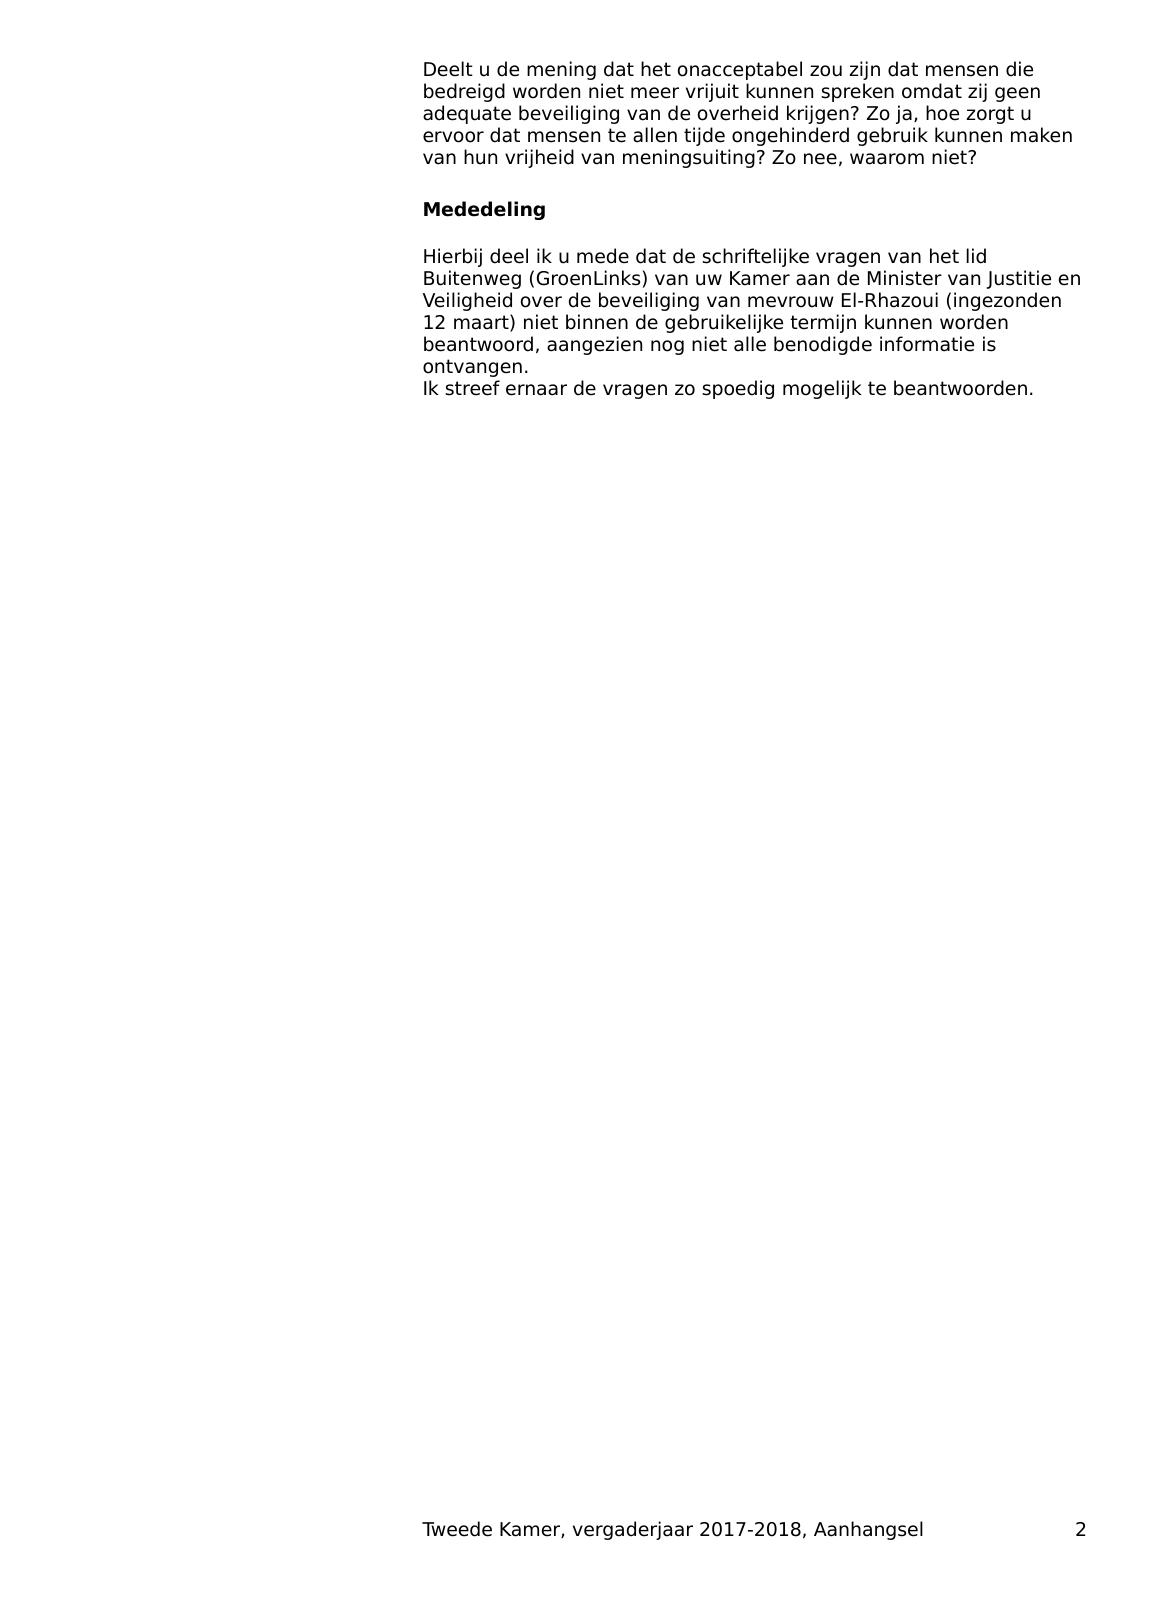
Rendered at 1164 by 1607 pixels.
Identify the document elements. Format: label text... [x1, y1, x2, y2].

text Hierbij deel ik u mede dat de schriftelijke vragen van het lid Buitenweg (GroenLinks) van uw Kamer aan de Minister van Justitie en Veiligheid over de beveiliging van mevrouw El-Rhazoui (ingezonden 12 maart) niet binnen de gebruikelijke termijn kunnen worden beantwoord, aangezien nog niet alle benodigde informatie is ontvangen. [422, 246, 1087, 378]
text Ik streef ernaar de vragen zo spoedig mogelijk te beantwoorden. [422, 378, 1087, 400]
text Deelt u de mening dat het onacceptabel zou zijn dat mensen die bedreigd worden niet meer vrijuit kunnen spreken omdat zij geen adequate beveiliging van de overheid krijgen? Zo ja, hoe zorgt u ervoor dat mensen te allen tijde ongehinderd gebruik kunnen maken van hun vrijheid van meningsuiting? Zo nee, waarom niet? [422, 59, 1087, 169]
subtitle Mededeling [422, 199, 1087, 221]
